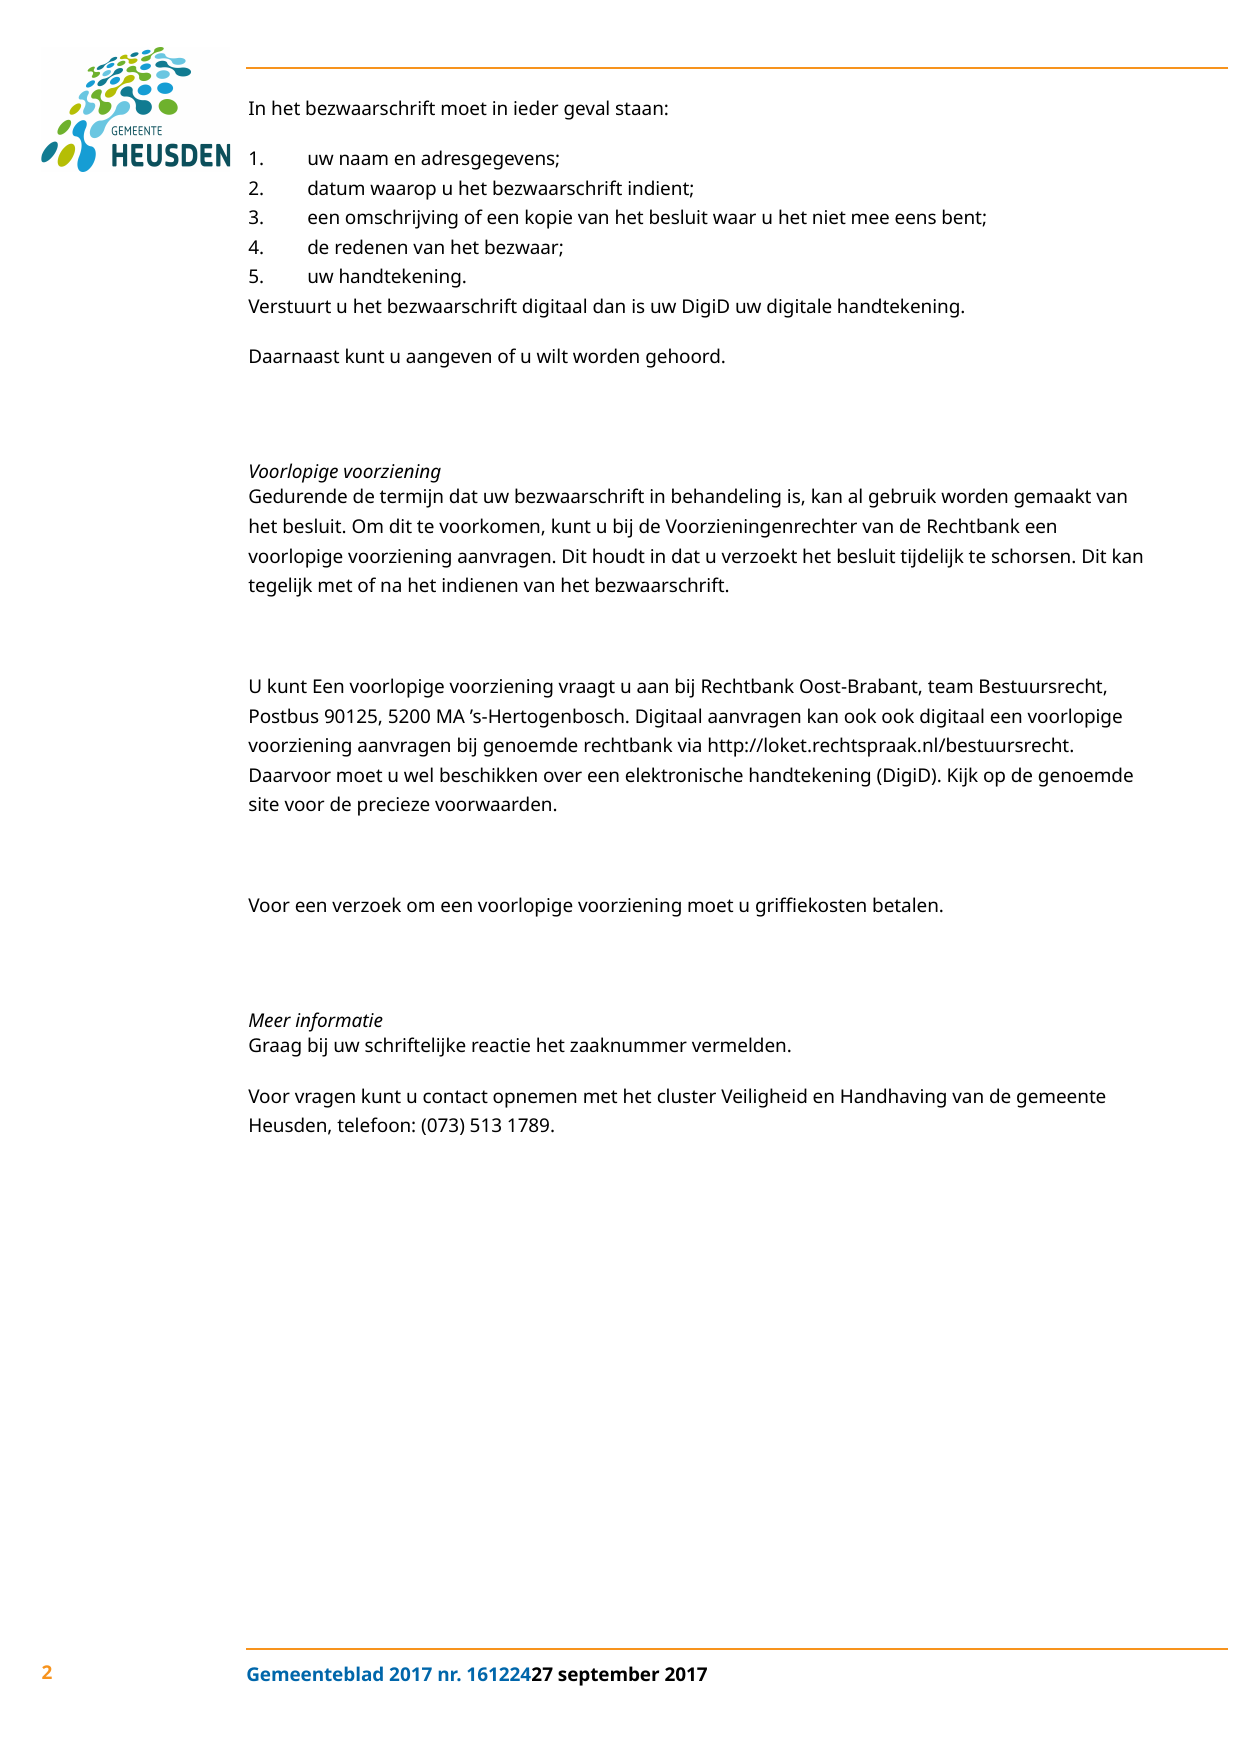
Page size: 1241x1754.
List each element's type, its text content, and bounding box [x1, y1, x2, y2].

text Voor vragen kunt u contact opnemen met het cluster Veiligheid en Handhaving van de gemeente Heusden, telefoon: (073) 513 1789. [248, 1083, 1152, 1138]
text Gedurende de termijn dat uw bezwaarschrift in behandeling is, kan al gebruik worden gemaakt van het besluit. Om dit te voorkomen, kunt u bij de Voorzieningenrechter van de Rechtbank een voorlopige voorziening aanvragen. Dit houdt in dat u verzoekt het besluit tijdelijk te schorsen. Dit kan tegelijk met of na het indienen van het bezwaarschrift. [248, 484, 1152, 598]
text In het bezwaarschrift moet in ieder geval staan: [248, 95, 1152, 121]
text Voorlopige voorziening [248, 458, 1152, 484]
list uw naam en adresgegevens; [248, 145, 1152, 171]
text Graag bij uw schriftelijke reactie het zaaknummer vermelden. [248, 1032, 1152, 1058]
list een omschrijving of een kopie van het besluit waar u het niet mee eens bent; [248, 204, 1152, 230]
text Verstuurt u het bezwaarschrift digitaal dan is uw DigiD uw digitale handtekening. [248, 293, 1152, 319]
picture [41, 47, 231, 172]
text U kunt Een voorlopige voorziening vraagt u aan bij Rechtbank Oost-Brabant, team Bestuursrecht, Postbus 90125, 5200 MA ’s-Hertogenbosch. Digitaal aanvragen kan ook ook digitaal een voorlopige voorziening aanvragen bij genoemde rechtbank via http://loket.rechtspraak.nl/bestuursrecht. Daarvoor moet u wel beschikken over een elektronische handtekening (DigiD). Kijk op de genoemde site voor de precieze voorwaarden. [248, 673, 1152, 817]
list datum waarop u het bezwaarschrift indient; [248, 175, 1152, 201]
list de redenen van het bezwaar; [248, 234, 1152, 260]
list uw handtekening. [248, 263, 1152, 289]
text Daarnaast kunt u aangeven of u wilt worden gehoord. [248, 343, 1152, 369]
text Voor een verzoek om een voorlopige voorziening moet u griffiekosten betalen. [248, 892, 1152, 918]
text Meer informatie [248, 1007, 1152, 1032]
